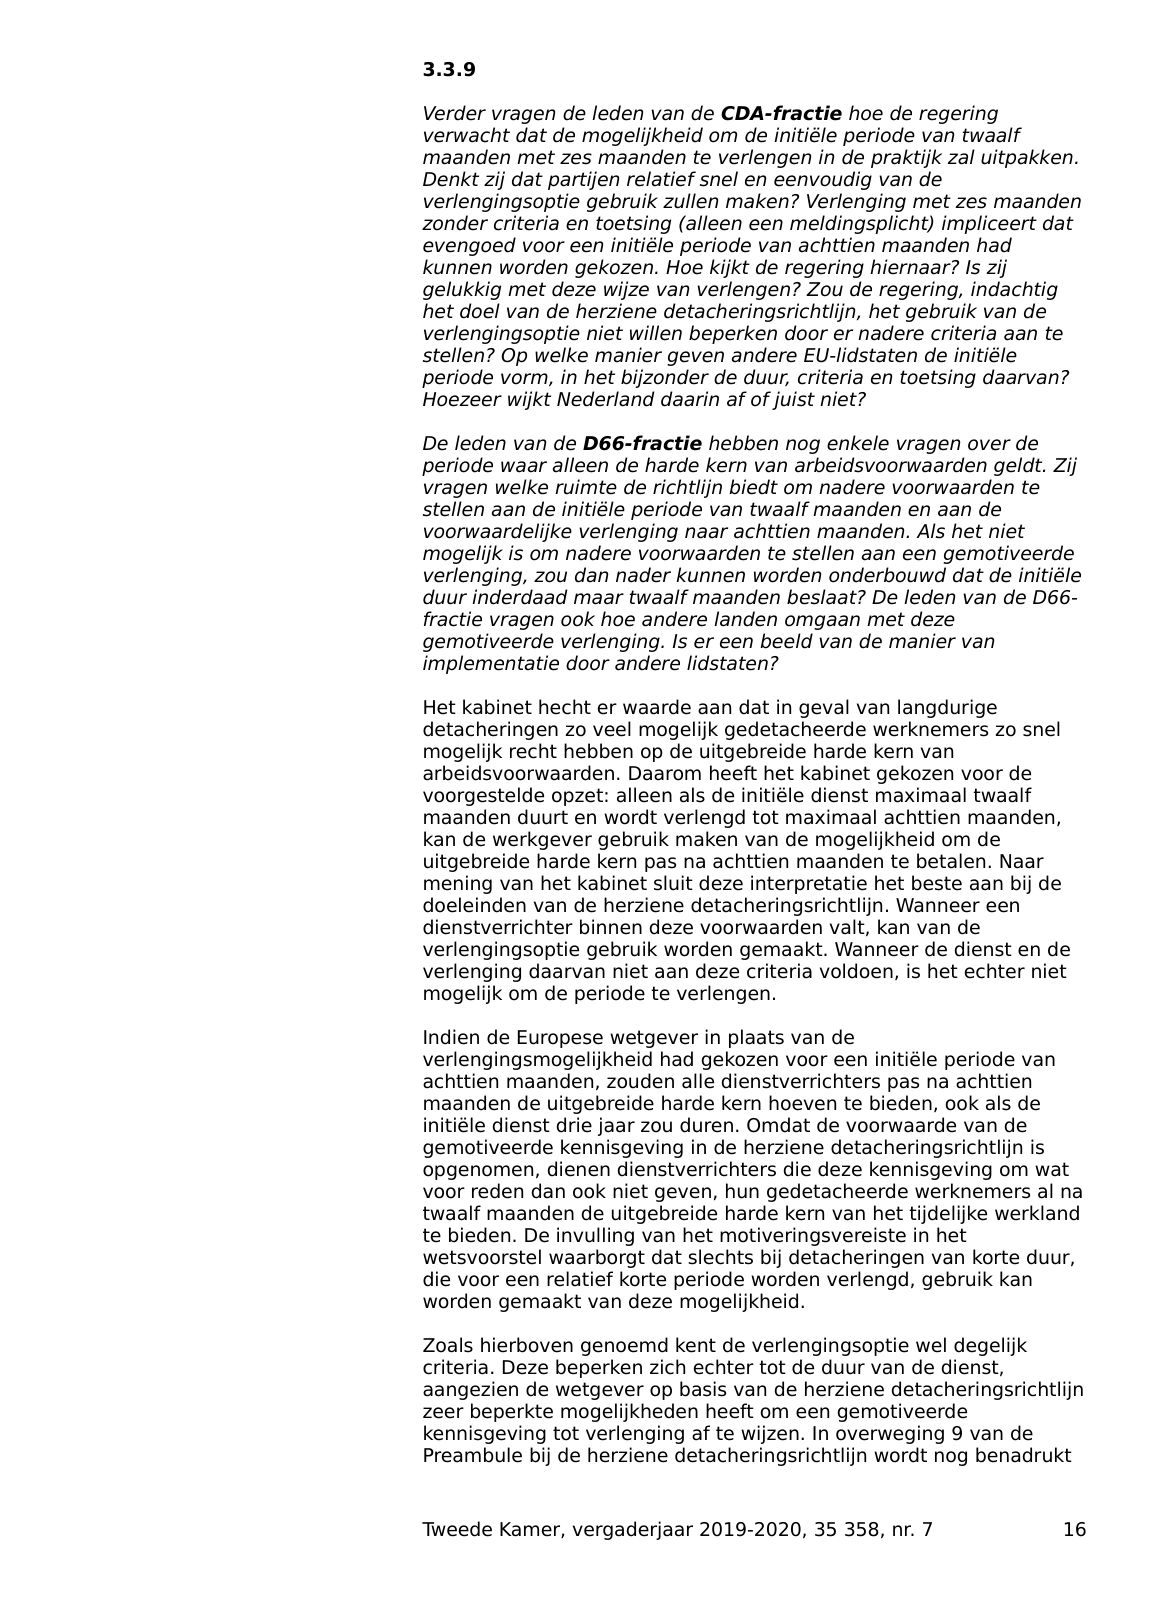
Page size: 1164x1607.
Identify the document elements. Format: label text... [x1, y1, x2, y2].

subtitle 3.3.9 [422, 59, 1087, 81]
text Het kabinet hecht er waarde aan dat in geval van langdurige detacheringen zo veel mogelijk gedetacheerde werknemers zo snel mogelijk recht hebben op de uitgebreide harde kern van arbeidsvoorwaarden. Daarom heeft het kabinet gekozen voor de voorgestelde opzet: alleen als de initiële dienst maximaal twaalf maanden duurt en wordt verlengd tot maximaal achttien maanden, kan de werkgever gebruik maken van de mogelijkheid om de uitgebreide harde kern pas na achttien maanden te betalen. Naar mening van het kabinet sluit deze interpretatie het beste aan bij de doeleinden van de herziene detacheringsrichtlijn. Wanneer een dienstverrichter binnen deze voorwaarden valt, kan van de verlengingsoptie gebruik worden gemaakt. Wanneer de dienst en de verlenging daarvan niet aan deze criteria voldoen, is het echter niet mogelijk om de periode te verlengen. [422, 697, 1087, 1005]
text Indien de Europese wetgever in plaats van de verlengingsmogelijkheid had gekozen voor een initiële periode van achttien maanden, zouden alle dienstverrichters pas na achttien maanden de uitgebreide harde kern hoeven te bieden, ook als de initiële dienst drie jaar zou duren. Omdat de voorwaarde van de gemotiveerde kennisgeving in de herziene detacheringsrichtlijn is opgenomen, dienen dienstverrichters die deze kennisgeving om wat voor reden dan ook niet geven, hun gedetacheerde werknemers al na twaalf maanden de uitgebreide harde kern van het tijdelijke werkland te bieden. De invulling van het motiveringsvereiste in het wetsvoorstel waarborgt dat slechts bij detacheringen van korte duur, die voor een relatief korte periode worden verlengd, gebruik kan worden gemaakt van deze mogelijkheid. [422, 1027, 1087, 1313]
text Verder vragen de leden van de CDA-fractie hoe de regering verwacht dat de mogelijkheid om de initiële periode van twaalf maanden met zes maanden te verlengen in de praktijk zal uitpakken. Denkt zij dat partijen relatief snel en eenvoudig van de verlengingsoptie gebruik zullen maken? Verlenging met zes maanden zonder criteria en toetsing (alleen een meldingsplicht) impliceert dat evengoed voor een initiële periode van achttien maanden had kunnen worden gekozen. Hoe kijkt de regering hiernaar? Is zij gelukkig met deze wijze van verlengen? Zou de regering, indachtig het doel van de herziene detacheringsrichtlijn, het gebruik van de verlengingsoptie niet willen beperken door er nadere criteria aan te stellen? Op welke manier geven andere EU-lidstaten de initiële periode vorm, in het bijzonder de duur, criteria en toetsing daarvan? Hoezeer wijkt Nederland daarin af of juist niet? [422, 103, 1087, 411]
text Zoals hierboven genoemd kent de verlengingsoptie wel degelijk criteria. Deze beperken zich echter tot de duur van de dienst, aangezien de wetgever op basis van de herziene detacheringsrichtlijn zeer beperkte mogelijkheden heeft om een gemotiveerde kennisgeving tot verlenging af te wijzen. In overweging 9 van de Preambule bij de herziene detacheringsrichtlijn wordt nog benadrukt [422, 1335, 1087, 1467]
text De leden van de D66-fractie hebben nog enkele vragen over de periode waar alleen de harde kern van arbeidsvoorwaarden geldt. Zij vragen welke ruimte de richtlijn biedt om nadere voorwaarden te stellen aan de initiële periode van twaalf maanden en aan de voorwaardelijke verlenging naar achttien maanden. Als het niet mogelijk is om nadere voorwaarden te stellen aan een gemotiveerde verlenging, zou dan nader kunnen worden onderbouwd dat de initiële duur inderdaad maar twaalf maanden beslaat? De leden van de D66-fractie vragen ook hoe andere landen omgaan met deze gemotiveerde verlenging. Is er een beeld van de manier van implementatie door andere lidstaten? [422, 433, 1087, 675]
